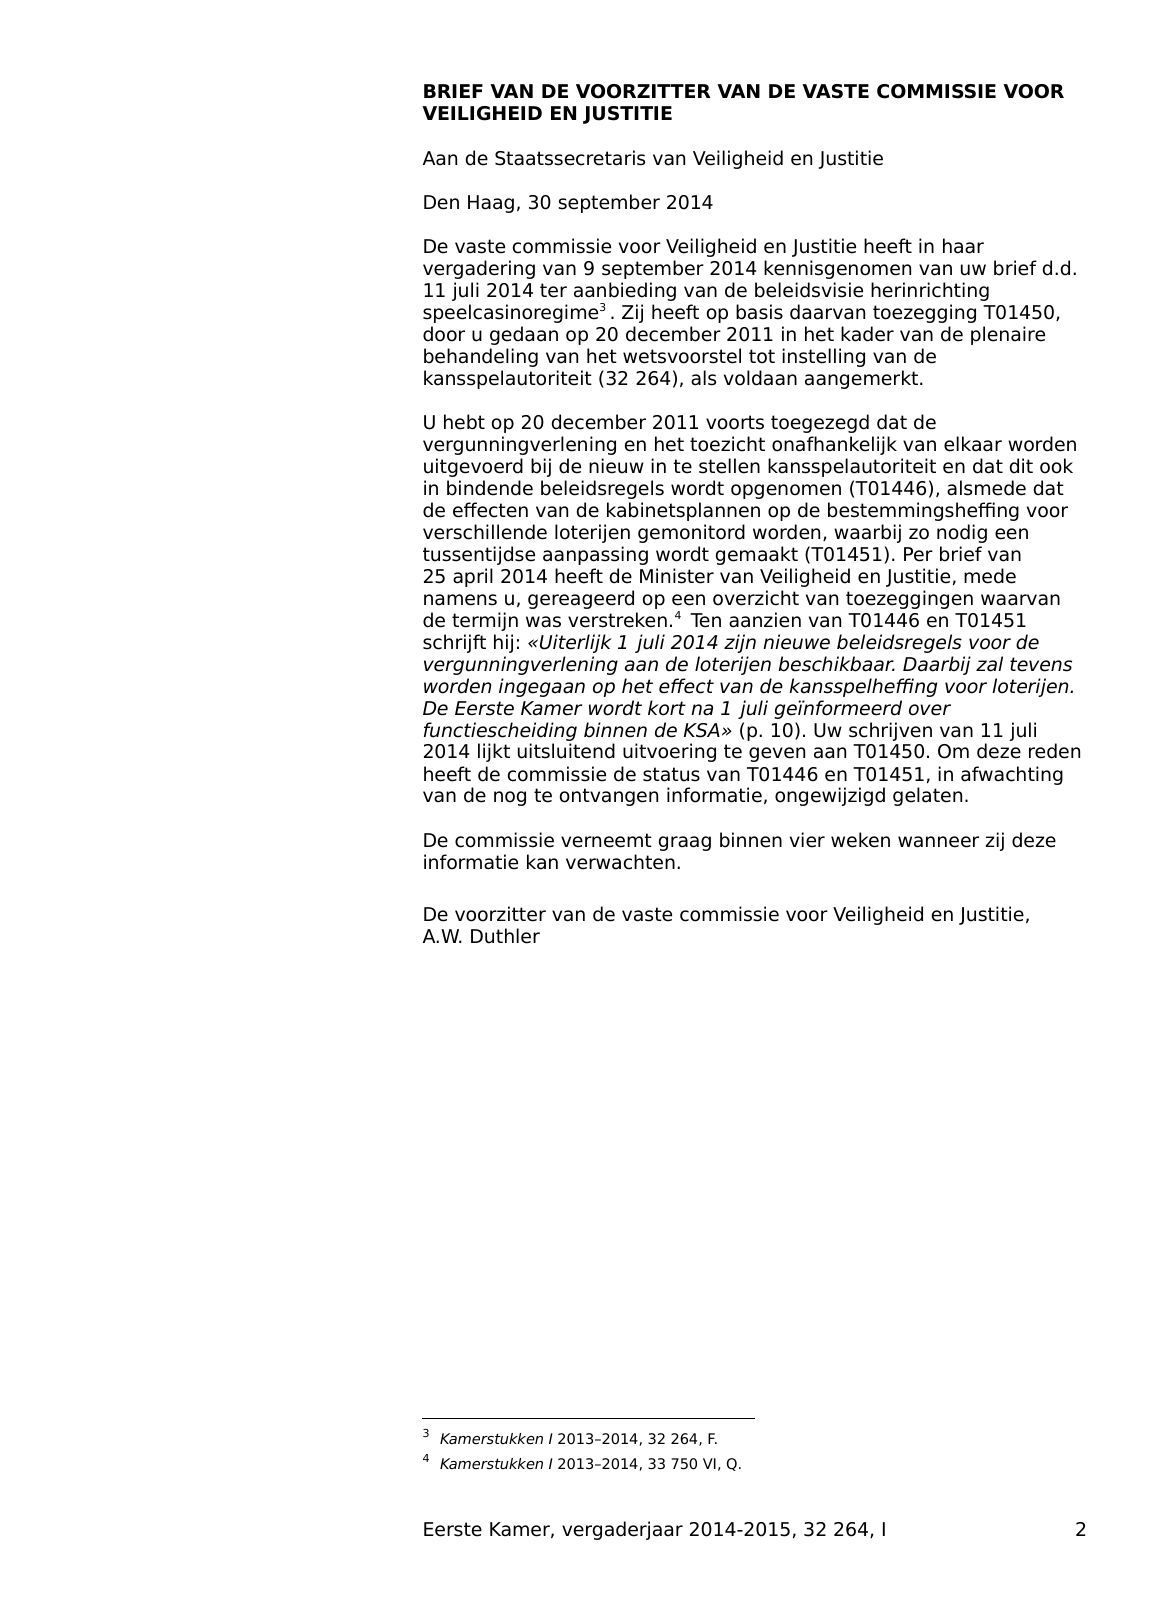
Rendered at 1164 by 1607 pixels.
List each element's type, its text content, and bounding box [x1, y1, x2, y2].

text Kamerstukken I 2013–2014, 32 264, F. [422, 1427, 1087, 1449]
text De voorzitter van de vaste commissie voor Veiligheid en Justitie, A.W. Duthler [422, 903, 1087, 947]
text De commissie verneemt graag binnen vier weken wanneer zij deze informatie kan verwachten. [422, 829, 1087, 873]
text Kamerstukken I 2013–2014, 33 750 VI, Q. [422, 1452, 1087, 1474]
text Aan de Staatssecretaris van Veiligheid en Justitie [422, 147, 1087, 169]
text De vaste commissie voor Veiligheid en Justitie heeft in haar vergadering van 9 september 2014 kennisgenomen van uw brief d.d. 11 juli 2014 ter aanbieding van de beleidsvisie herinrichting speelcasinoregime. Zij heeft op basis daarvan toezegging T01450, door u gedaan op 20 december 2011 in het kader van de plenaire behandeling van het wetsvoorstel tot instelling van de kansspelautoriteit (32 264), als voldaan aangemerkt. [422, 236, 1087, 389]
text Den Haag, 30 september 2014 [422, 192, 1087, 213]
subtitle BRIEF VAN DE VOORZITTER VAN DE VASTE COMMISSIE VOOR VEILIGHEID EN JUSTITIE [422, 81, 1087, 125]
text U hebt op 20 december 2011 voorts toegezegd dat de vergunningverlening en het toezicht onafhankelijk van elkaar worden uitgevoerd bij de nieuw in te stellen kansspelautoriteit en dat dit ook in bindende beleidsregels wordt opgenomen (T01446), alsmede dat de effecten van de kabinetsplannen op de bestemmingsheffing voor verschillende loterijen gemonitord worden, waarbij zo nodig een tussentijdse aanpassing wordt gemaakt (T01451). Per brief van 25 april 2014 heeft de Minister van Veiligheid en Justitie, mede namens u, gereageerd op een overzicht van toezeggingen waarvan de termijn was verstreken. Ten aanzien van T01446 en T01451 schrijft hij: «Uiterlijk 1 juli 2014 zijn nieuwe beleidsregels voor de vergunningverlening aan de loterijen beschikbaar. Daarbij zal tevens worden ingegaan op het effect van de kansspelheffing voor loterijen. De Eerste Kamer wordt kort na 1 juli geïnformeerd over functiescheiding binnen de KSA» (p. 10). Uw schrijven van 11 juli 2014 lijkt uitsluitend uitvoering te geven aan T01450. Om deze reden heeft de commissie de status van T01446 en T01451, in afwachting van de nog te ontvangen informatie, ongewijzigd gelaten. [422, 412, 1087, 807]
